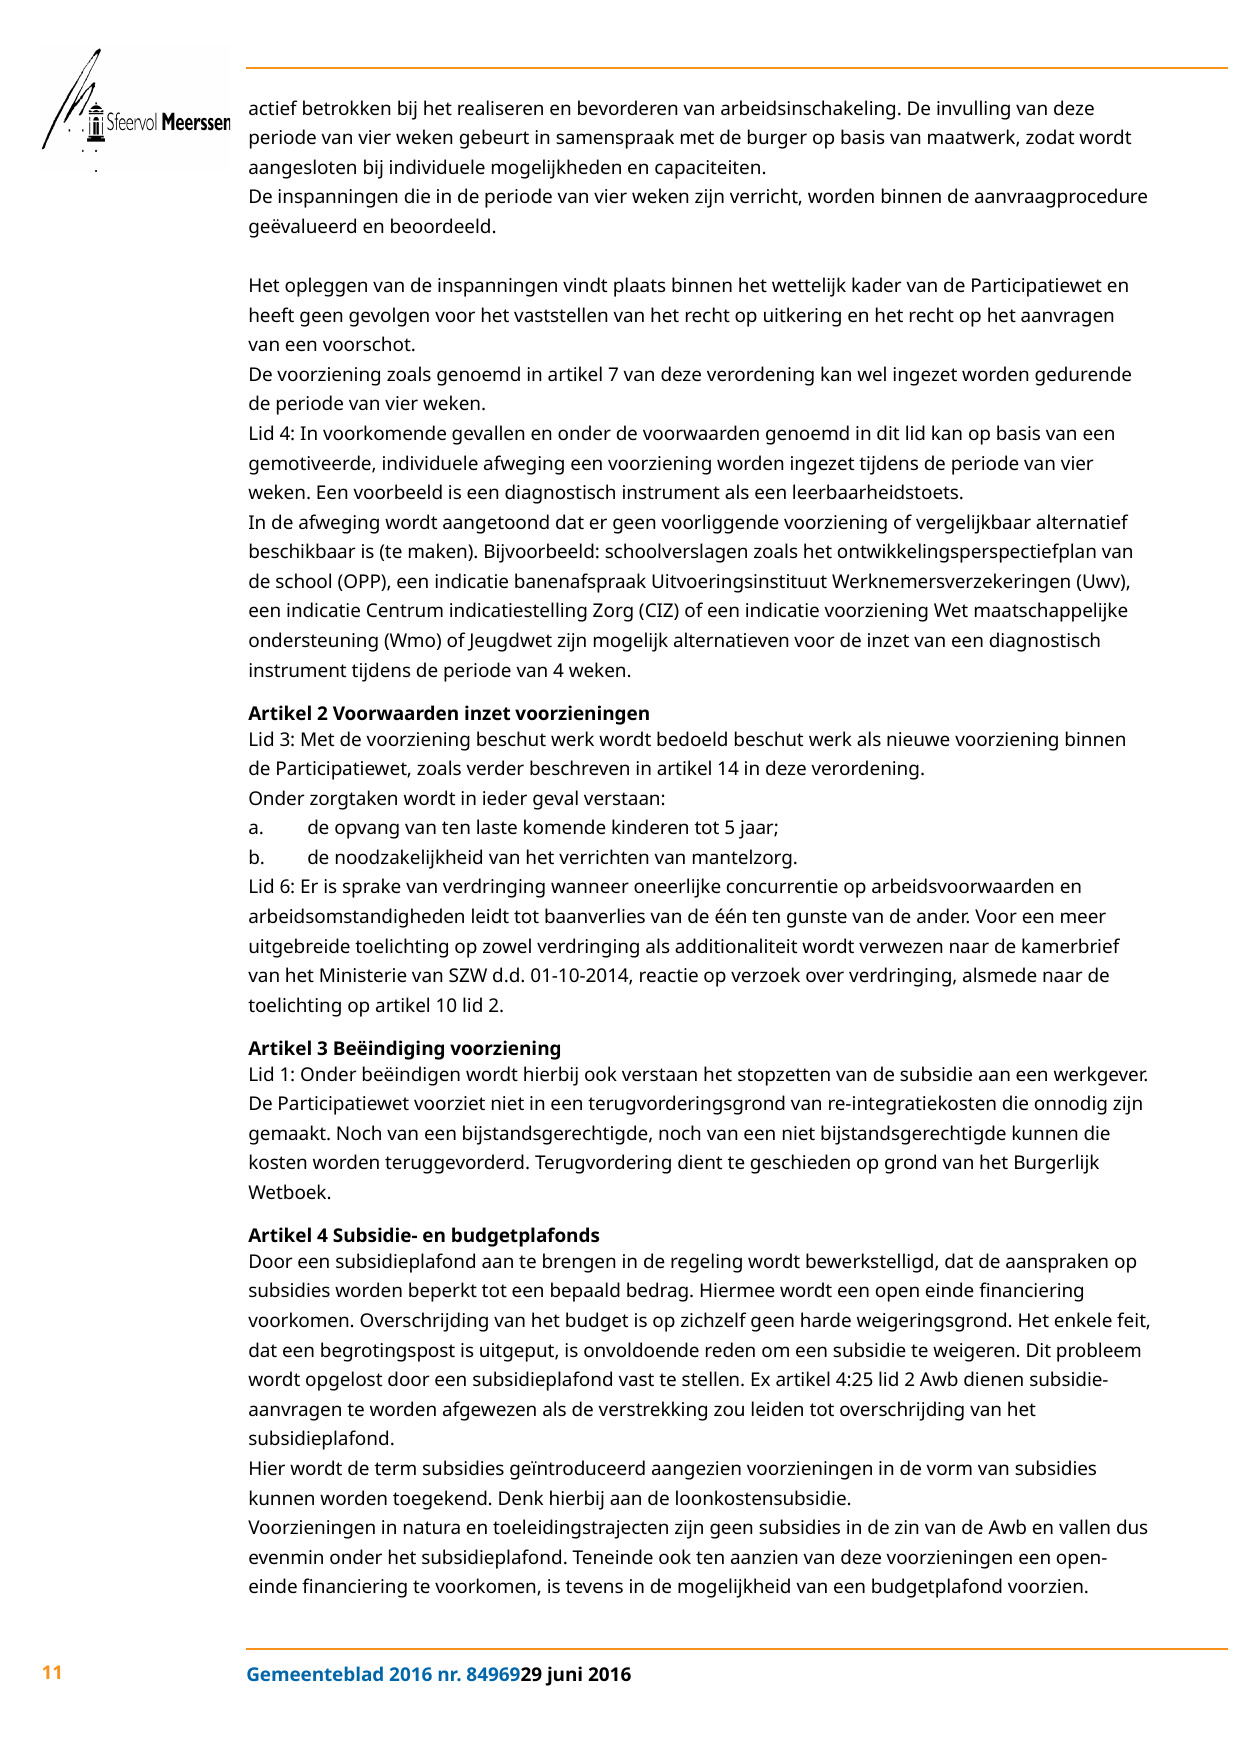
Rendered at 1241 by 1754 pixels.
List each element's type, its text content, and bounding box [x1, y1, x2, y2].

list de noodzakelijkheid van het verrichten van mantelzorg. [248, 844, 1152, 870]
list de opvang van ten laste komende kinderen tot 5 jaar; [248, 814, 1152, 840]
text Lid 4: In voorkomende gevallen en onder de voorwaarden genoemd in dit lid kan op basis van een gemotiveerde, individuele afweging een voorziening worden ingezet tijdens de periode van vier weken. Een voorbeeld is een diagnostisch instrument als een leerbaarheidstoets. [248, 420, 1152, 505]
text Hier wordt de term subsidies geïntroduceerd aangezien voorzieningen in de vorm van subsidies kunnen worden toegekend. Denk hierbij aan de loonkostensubsidie. [248, 1455, 1152, 1510]
text Lid 6: Er is sprake van verdringing wanneer oneerlijke concurrentie op arbeidsvoorwaarden en arbeidsomstandigheden leidt tot baanverlies van de één ten gunste van de ander. Voor een meer uitgebreide toelichting op zowel verdringing als additionaliteit wordt verwezen naar de kamerbrief van het Ministerie van SZW d.d. 01-10-2014, reactie op verzoek over verdringing, alsmede naar de toelichting op artikel 10 lid 2. [248, 874, 1152, 1018]
text Artikel 2 Voorwaarden inzet voorzieningen [248, 700, 1152, 726]
text actief betrokken bij het realiseren en bevorderen van arbeidsinschakeling. De invulling van deze periode van vier weken gebeurt in samenspraak met de burger op basis van maatwerk, zodat wordt aangesloten bij individuele mogelijkheden en capaciteiten. [248, 95, 1152, 180]
text Door een subsidieplafond aan te brengen in de regeling wordt bewerkstelligd, dat de aanspraken op subsidies worden beperkt tot een bepaald bedrag. Hiermee wordt een open einde financiering voorkomen. Overschrijding van het budget is op zichzelf geen harde weigeringsgrond. Het enkele feit, dat een begrotingspost is uitgeput, is onvoldoende reden om een subsidie te weigeren. Dit probleem wordt opgelost door een subsidieplafond vast te stellen. Ex artikel 4:25 lid 2 Awb dienen subsidie-aanvragen te worden afgewezen als de verstrekking zou leiden tot overschrijding van het subsidieplafond. [248, 1248, 1152, 1451]
text De voorziening zoals genoemd in artikel 7 van deze verordening kan wel ingezet worden gedurende de periode van vier weken. [248, 361, 1152, 416]
text Lid 1: Onder beëindigen wordt hierbij ook verstaan het stopzetten van de subsidie aan een werkgever. De Participatiewet voorziet niet in een terugvorderingsgrond van re-integratiekosten die onnodig zijn gemaakt. Noch van een bijstandsgerechtigde, noch van een niet bijstandsgerechtigde kunnen die kosten worden teruggevorderd. Terugvordering dient te geschieden op grond van het Burgerlijk Wetboek. [248, 1061, 1152, 1205]
text Lid 3: Met de voorziening beschut werk wordt bedoeld beschut werk als nieuwe voorziening binnen de Participatiewet, zoals verder beschreven in artikel 14 in deze verordening. [248, 726, 1152, 781]
text De inspanningen die in de periode van vier weken zijn verricht, worden binnen de aanvraagprocedure geëvalueerd en beoordeeld. [248, 183, 1152, 239]
text Artikel 3 Beëindiging voorziening [248, 1035, 1152, 1061]
text Onder zorgtaken wordt in ieder geval verstaan: [248, 785, 1152, 811]
text Voorzieningen in natura en toeleidingstrajecten zijn geen subsidies in de zin van de Awb en vallen dus evenmin onder het subsidieplafond. Teneinde ook ten aanzien van deze voorzieningen een open-einde financiering te voorkomen, is tevens in de mogelijkheid van een budgetplafond voorzien. [248, 1514, 1152, 1599]
text Het opleggen van de inspanningen vindt plaats binnen het wettelijk kader van de Participatiewet en heeft geen gevolgen voor het vaststellen van het recht op uitkering en het recht op het aanvragen van een voorschot. [248, 272, 1152, 357]
text Artikel 4 Subsidie- en budgetplafonds [248, 1222, 1152, 1248]
text In de afweging wordt aangetoond dat er geen voorliggende voorziening of vergelijkbaar alternatief beschikbaar is (te maken). Bijvoorbeeld: schoolverslagen zoals het ontwikkelingsperspectiefplan van de school (OPP), een indicatie banenafspraak Uitvoeringsinstituut Werknemersverzekeringen (Uwv), een indicatie Centrum indicatiestelling Zorg (CIZ) of een indicatie voorziening Wet maatschappelijke ondersteuning (Wmo) of Jeugdwet zijn mogelijk alternatieven voor de inzet van een diagnostisch instrument tijdens de periode van 4 weken. [248, 509, 1152, 683]
picture [41, 47, 231, 172]
